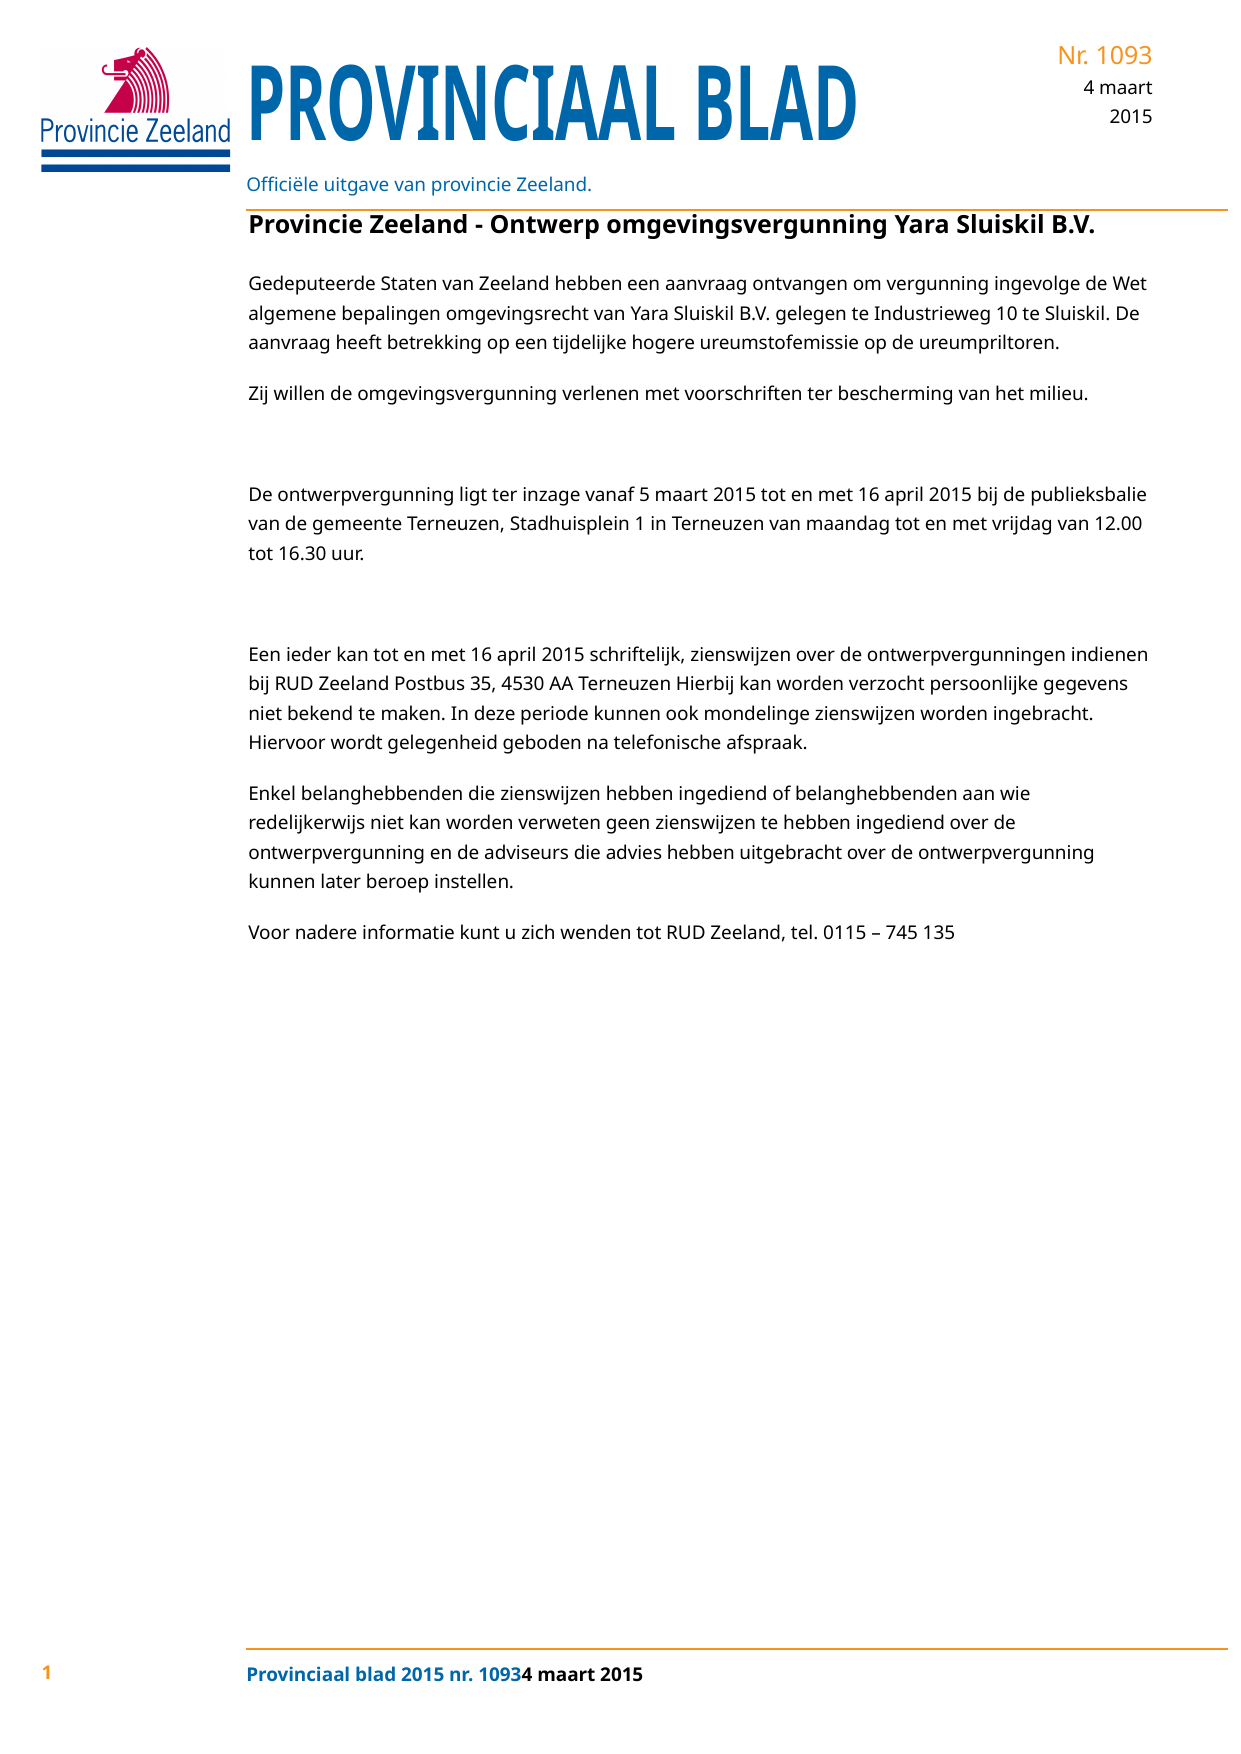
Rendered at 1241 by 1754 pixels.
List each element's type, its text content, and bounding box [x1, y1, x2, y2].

text Voor nadere informatie kunt u zich wenden tot RUD Zeeland, tel. 0115 – 745 135 [248, 919, 1152, 945]
text Gedeputeerde Staten van Zeeland hebben een aanvraag ontvangen om vergunning ingevolge de Wet algemene bepalingen omgevingsrecht van Yara Sluiskil B.V. gelegen te Industrieweg 10 te Sluiskil. De aanvraag heeft betrekking op een tijdelijke hogere ureumstofemissie op de ureumpriltoren. [248, 270, 1152, 355]
text Een ieder kan tot en met 16 april 2015 schriftelijk, zienswijzen over de ontwerpvergunningen indienen bij RUD Zeeland Postbus 35, 4530 AA Terneuzen Hierbij kan worden verzocht persoonlijke gegevens niet bekend te maken. In deze periode kunnen ook mondelinge zienswijzen worden ingebracht. Hiervoor wordt gelegenheid geboden na telefonische afspraak. [248, 641, 1152, 755]
text Provincie Zeeland - Ontwerp omgevingsvergunning Yara Sluiskil B.V. [248, 211, 1152, 241]
text Enkel belanghebbenden die zienswijzen hebben ingediend of belanghebbenden aan wie redelijkerwijs niet kan worden verweten geen zienswijzen te hebben ingediend over de ontwerpvergunning en de adviseurs die advies hebben uitgebracht over de ontwerpvergunning kunnen later beroep instellen. [248, 780, 1152, 894]
text De ontwerpvergunning ligt ter inzage vanaf 5 maart 2015 tot en met 16 april 2015 bij de publieksbalie van de gemeente Terneuzen, Stadhuisplein 1 in Terneuzen van maandag tot en met vrijdag van 12.00 tot 16.30 uur. [248, 481, 1152, 566]
picture [41, 47, 231, 172]
text Zij willen de omgevingsvergunning verlenen met voorschriften ter bescherming van het milieu. [248, 380, 1152, 406]
